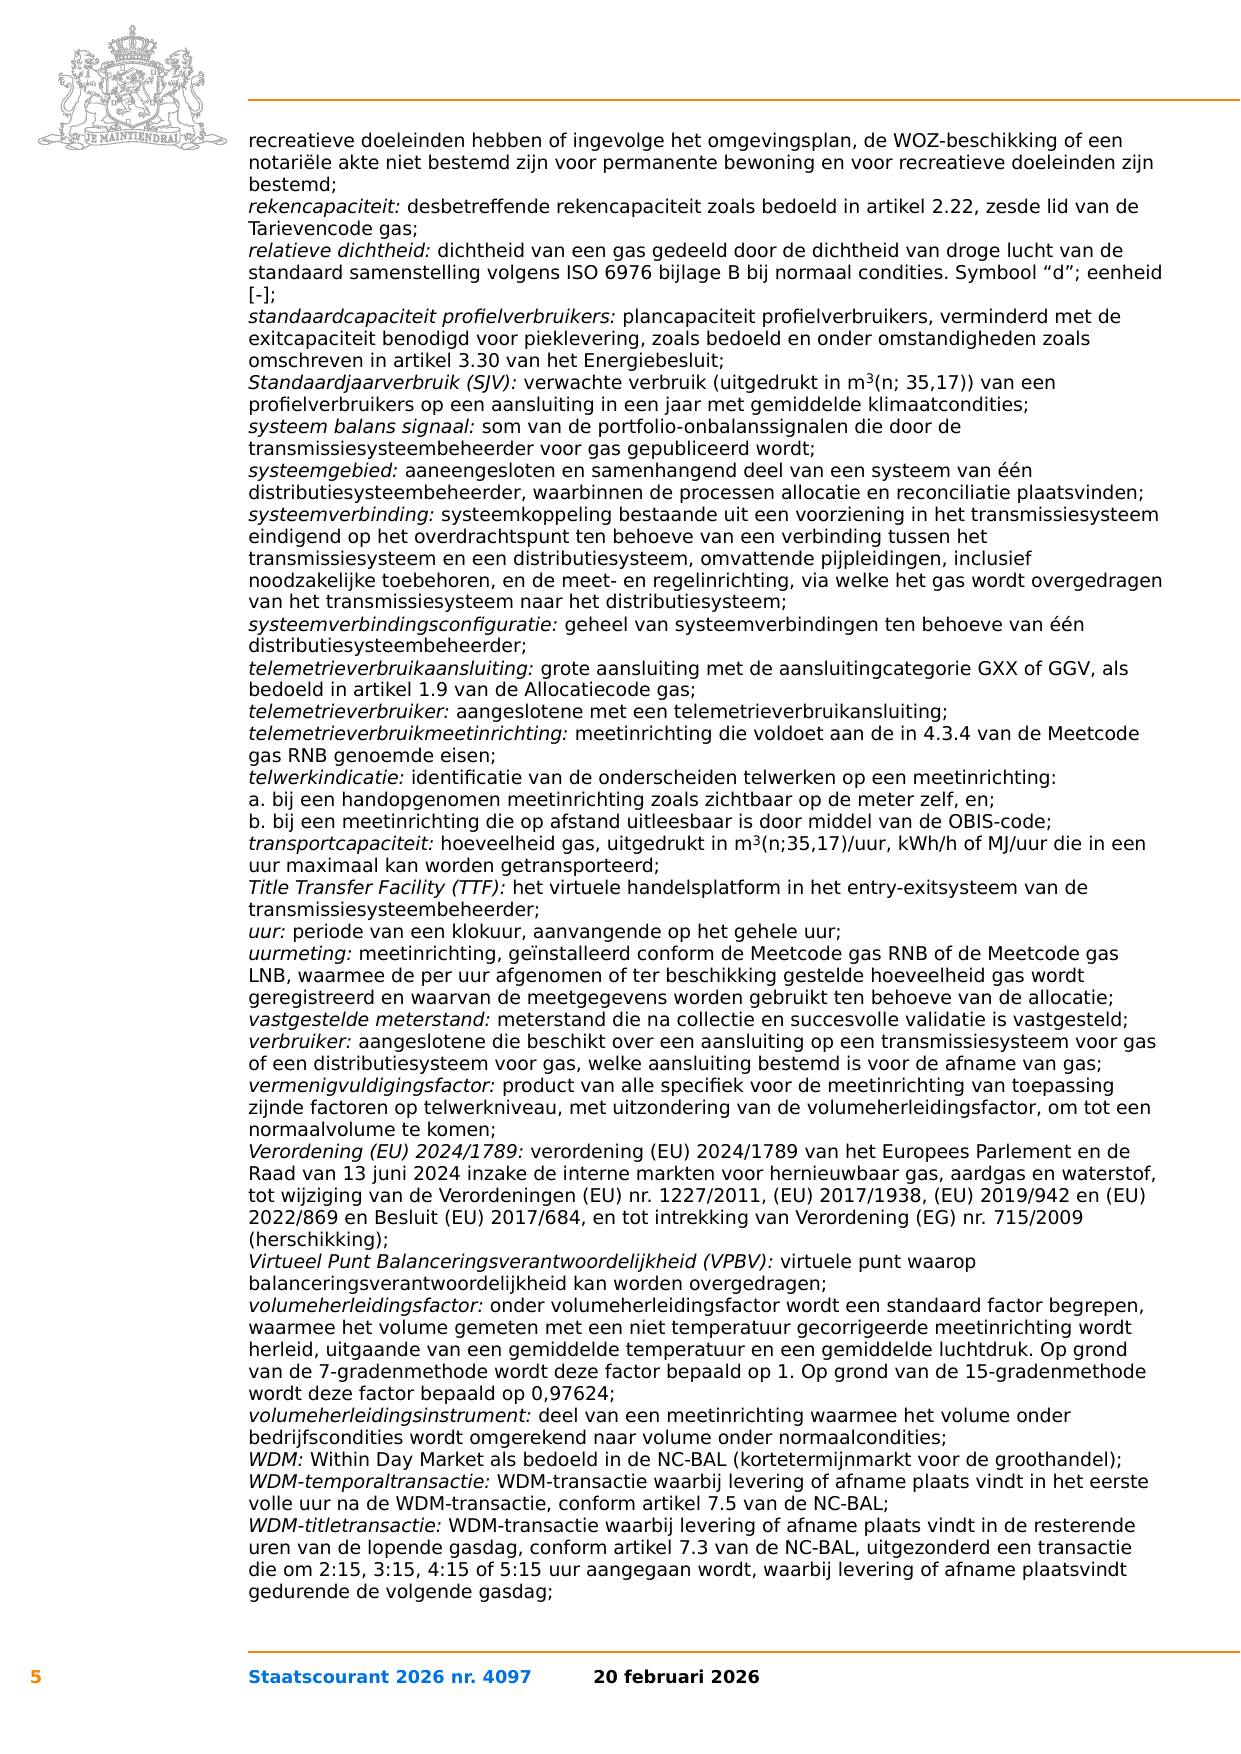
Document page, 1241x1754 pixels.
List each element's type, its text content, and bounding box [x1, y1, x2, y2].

text vastgestelde meterstand: meterstand die na collectie en succesvolle validatie is vastgesteld; [248, 1009, 1163, 1031]
text a. bij een handopgenomen meetinrichting zoals zichtbaar op de meter zelf, en; [248, 789, 1163, 811]
text Standaardjaarverbruik (SJV): verwachte verbruik (uitgedrukt in m3(n; 35,17)) van een profielverbruikers op een aansluiting in een jaar met gemiddelde klimaatcondities; [248, 372, 1163, 416]
text recreatieve doeleinden hebben of ingevolge het omgevingsplan, de WOZ-beschikking of een notariële akte niet bestemd zijn voor permanente bewoning en voor recreatieve doeleinden zijn bestemd; [248, 130, 1163, 196]
text rekencapaciteit: desbetreffende rekencapaciteit zoals bedoeld in artikel 2.22, zesde lid van de Tarievencode gas; [248, 196, 1163, 240]
text systeemgebied: aaneengesloten en samenhangend deel van een systeem van één distributiesysteembeheerder, waarbinnen de processen allocatie en reconciliatie plaatsvinden; [248, 459, 1163, 503]
text systeemverbindingsconfiguratie: geheel van systeemverbindingen ten behoeve van één distributiesysteembeheerder; [248, 613, 1163, 657]
text systeem balans signaal: som van de portfolio-onbalanssignalen die door de transmissiesysteembeheerder voor gas gepubliceerd wordt; [248, 416, 1163, 459]
picture [38, 25, 227, 150]
text Verordening (EU) 2024/1789: verordening (EU) 2024/1789 van het Europees Parlement en de Raad van 13 juni 2024 inzake de interne markten voor hernieuwbaar gas, aardgas en waterstof, tot wijziging van de Verordeningen (EU) nr. 1227/2011, (EU) 2017/1938, (EU) 2019/942 en (EU) 2022/869 en Besluit (EU) 2017/684, en tot intrekking van Verordening (EG) nr. 715/2009 (herschikking); [248, 1141, 1163, 1251]
text vermenigvuldigingsfactor: product van alle specifiek voor de meetinrichting van toepassing zijnde factoren op telwerkniveau, met uitzondering van de volumeherleidingsfactor, om tot een normaalvolume te komen; [248, 1075, 1163, 1141]
text WDM-titletransactie: WDM-transactie waarbij levering of afname plaats vindt in de resterende uren van de lopende gasdag, conform artikel 7.3 van de NC-BAL, uitgezonderd een transactie die om 2:15, 3:15, 4:15 of 5:15 uur aangegaan wordt, waarbij levering of afname plaatsvindt gedurende de volgende gasdag; [248, 1514, 1163, 1602]
text uurmeting: meetinrichting, geïnstalleerd conform de Meetcode gas RNB of de Meetcode gas LNB, waarmee de per uur afgenomen of ter beschikking gestelde hoeveelheid gas wordt geregistreerd en waarvan de meetgegevens worden gebruikt ten behoeve van de allocatie; [248, 943, 1163, 1009]
text standaardcapaciteit profielverbruikers: plancapaciteit profielverbruikers, verminderd met de exitcapaciteit benodigd voor pieklevering, zoals bedoeld en onder omstandigheden zoals omschreven in artikel 3.30 van het Energiebesluit; [248, 306, 1163, 372]
text volumeherleidingsinstrument: deel van een meetinrichting waarmee het volume onder bedrijfscondities wordt omgerekend naar volume onder normaalcondities; [248, 1405, 1163, 1449]
text volumeherleidingsfactor: onder volumeherleidingsfactor wordt een standaard factor begrepen, waarmee het volume gemeten met een niet temperatuur gecorrigeerde meetinrichting wordt herleid, uitgaande van een gemiddelde temperatuur en een gemiddelde luchtdruk. Op grond van de 7-gradenmethode wordt deze factor bepaald op 1. Op grond van de 15-gradenmethode wordt deze factor bepaald op 0,97624; [248, 1295, 1163, 1405]
text systeemverbinding: systeemkoppeling bestaande uit een voorziening in het transmissiesysteem eindigend op het overdrachtspunt ten behoeve van een verbinding tussen het transmissiesysteem en een distributiesysteem, omvattende pijpleidingen, inclusief noodzakelijke toebehoren, en de meet- en regelinrichting, via welke het gas wordt overgedragen van het transmissiesysteem naar het distributiesysteem; [248, 503, 1163, 613]
text WDM: Within Day Market als bedoeld in de NC-BAL (kortetermijnmarkt voor de groothandel); [248, 1449, 1163, 1471]
text telemetrieverbruiker: aangeslotene met een telemetrieverbruikansluiting; [248, 701, 1163, 723]
text transportcapaciteit: hoeveelheid gas, uitgedrukt in m3(n;35,17)/uur, kWh/h of MJ/uur die in een uur maximaal kan worden getransporteerd; [248, 833, 1163, 877]
text Title Transfer Facility (TTF): het virtuele handelsplatform in het entry-exitsysteem van de transmissiesysteembeheerder; [248, 877, 1163, 921]
text telemetrieverbruikaansluiting: grote aansluiting met de aansluitingcategorie GXX of GGV, als bedoeld in artikel 1.9 van de Allocatiecode gas; [248, 657, 1163, 701]
text b. bij een meetinrichting die op afstand uitleesbaar is door middel van de OBIS-code; [248, 811, 1163, 833]
text uur: periode van een klokuur, aanvangende op het gehele uur; [248, 921, 1163, 943]
text relatieve dichtheid: dichtheid van een gas gedeeld door de dichtheid van droge lucht van de standaard samenstelling volgens ISO 6976 bijlage B bij normaal condities. Symbool “d”; eenheid [-]; [248, 240, 1163, 306]
text telemetrieverbruikmeetinrichting: meetinrichting die voldoet aan de in 4.3.4 van de Meetcode gas RNB genoemde eisen; [248, 723, 1163, 767]
text verbruiker: aangeslotene die beschikt over een aansluiting op een transmissiesysteem voor gas of een distributiesysteem voor gas, welke aansluiting bestemd is voor de afname van gas; [248, 1031, 1163, 1075]
text WDM-temporaltransactie: WDM-transactie waarbij levering of afname plaats vindt in het eerste volle uur na de WDM-transactie, conform artikel 7.5 van de NC-BAL; [248, 1471, 1163, 1514]
text Virtueel Punt Balanceringsverantwoordelijkheid (VPBV): virtuele punt waarop balanceringsverantwoordelijkheid kan worden overgedragen; [248, 1251, 1163, 1295]
text telwerkindicatie: identificatie van de onderscheiden telwerken op een meetinrichting: [248, 767, 1163, 789]
